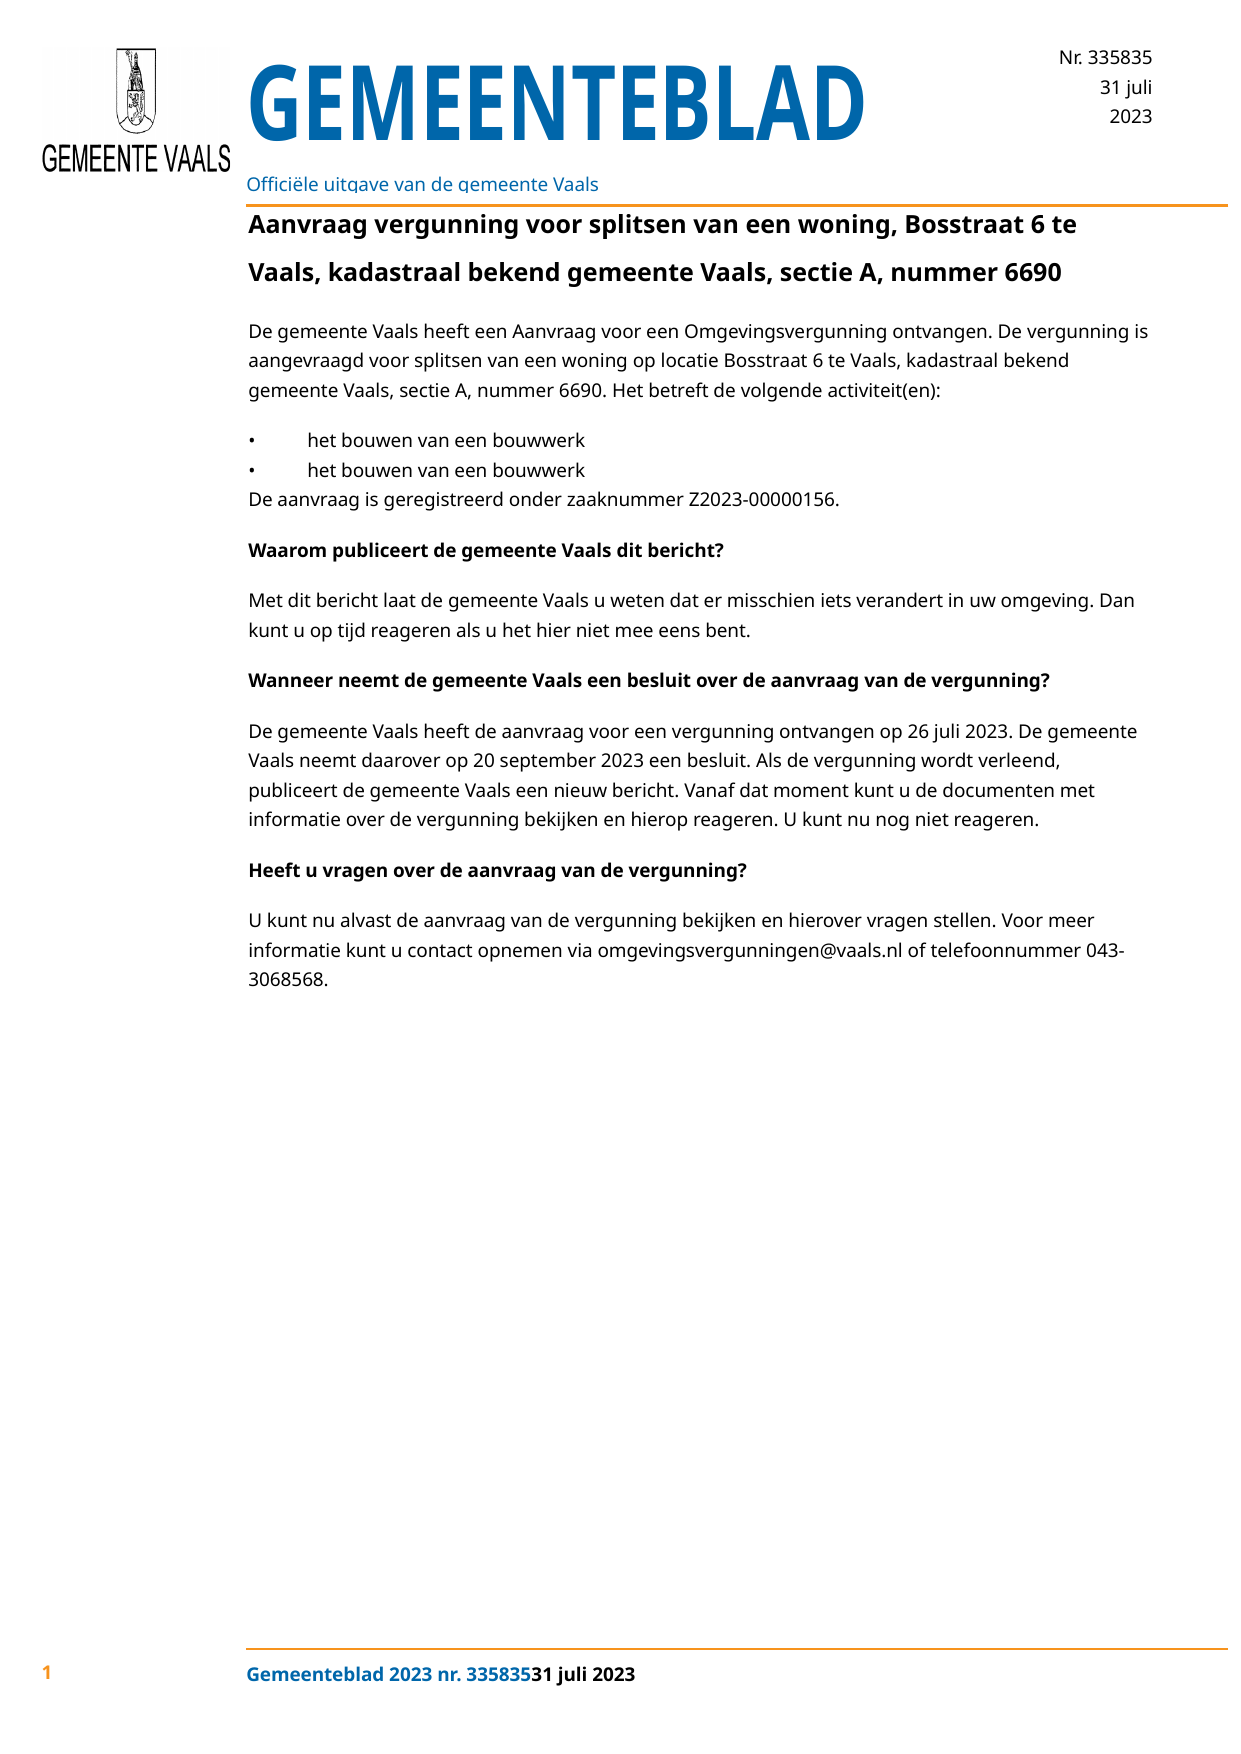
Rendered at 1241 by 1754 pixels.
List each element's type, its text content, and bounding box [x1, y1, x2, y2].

text De gemeente Vaals heeft de aanvraag voor een vergunning ontvangen op 26 juli 2023. De gemeente Vaals neemt daarover op 20 september 2023 een besluit. Als de vergunning wordt verleend, publiceert de gemeente Vaals een nieuw bericht. Vanaf dat moment kunt u de documenten met informatie over de vergunning bekijken en hierop reageren. U kunt nu nog niet reageren. [248, 718, 1152, 832]
text De gemeente Vaals heeft een Aanvraag voor een Omgevingsvergunning ontvangen. De vergunning is aangevraagd voor splitsen van een woning op locatie Bosstraat 6 te Vaals, kadastraal bekend gemeente Vaals, sectie A, nummer 6690. Het betreft de volgende activiteit(en): [248, 318, 1152, 403]
text Wanneer neemt de gemeente Vaals een besluit over de aanvraag van de vergunning? [248, 667, 1152, 693]
list het bouwen van een bouwwerk [248, 457, 1152, 483]
list het bouwen van een bouwwerk [248, 427, 1152, 453]
picture [41, 47, 231, 172]
text Met dit bericht laat de gemeente Vaals u weten dat er misschien iets verandert in uw omgeving. Dan kunt u op tijd reageren als u het hier niet mee eens bent. [248, 587, 1152, 643]
text Waarom publiceert de gemeente Vaals dit bericht? [248, 537, 1152, 563]
text U kunt nu alvast de aanvraag van de vergunning bekijken en hierover vragen stellen. Voor meer informatie kunt u contact opnemen via omgevingsvergunningen@vaals.nl of telefoonnummer 043-3068568. [248, 907, 1152, 992]
text De aanvraag is geregistreerd onder zaaknummer Z2023-00000156. [248, 487, 1152, 512]
text Heeft u vragen over de aanvraag van de vergunning? [248, 857, 1152, 883]
text Aanvraag vergunning voor splitsen van een woning, Bosstraat 6 te Vaals, kadastraal bekend gemeente Vaals, sectie A, nummer 6690 [248, 207, 1152, 288]
